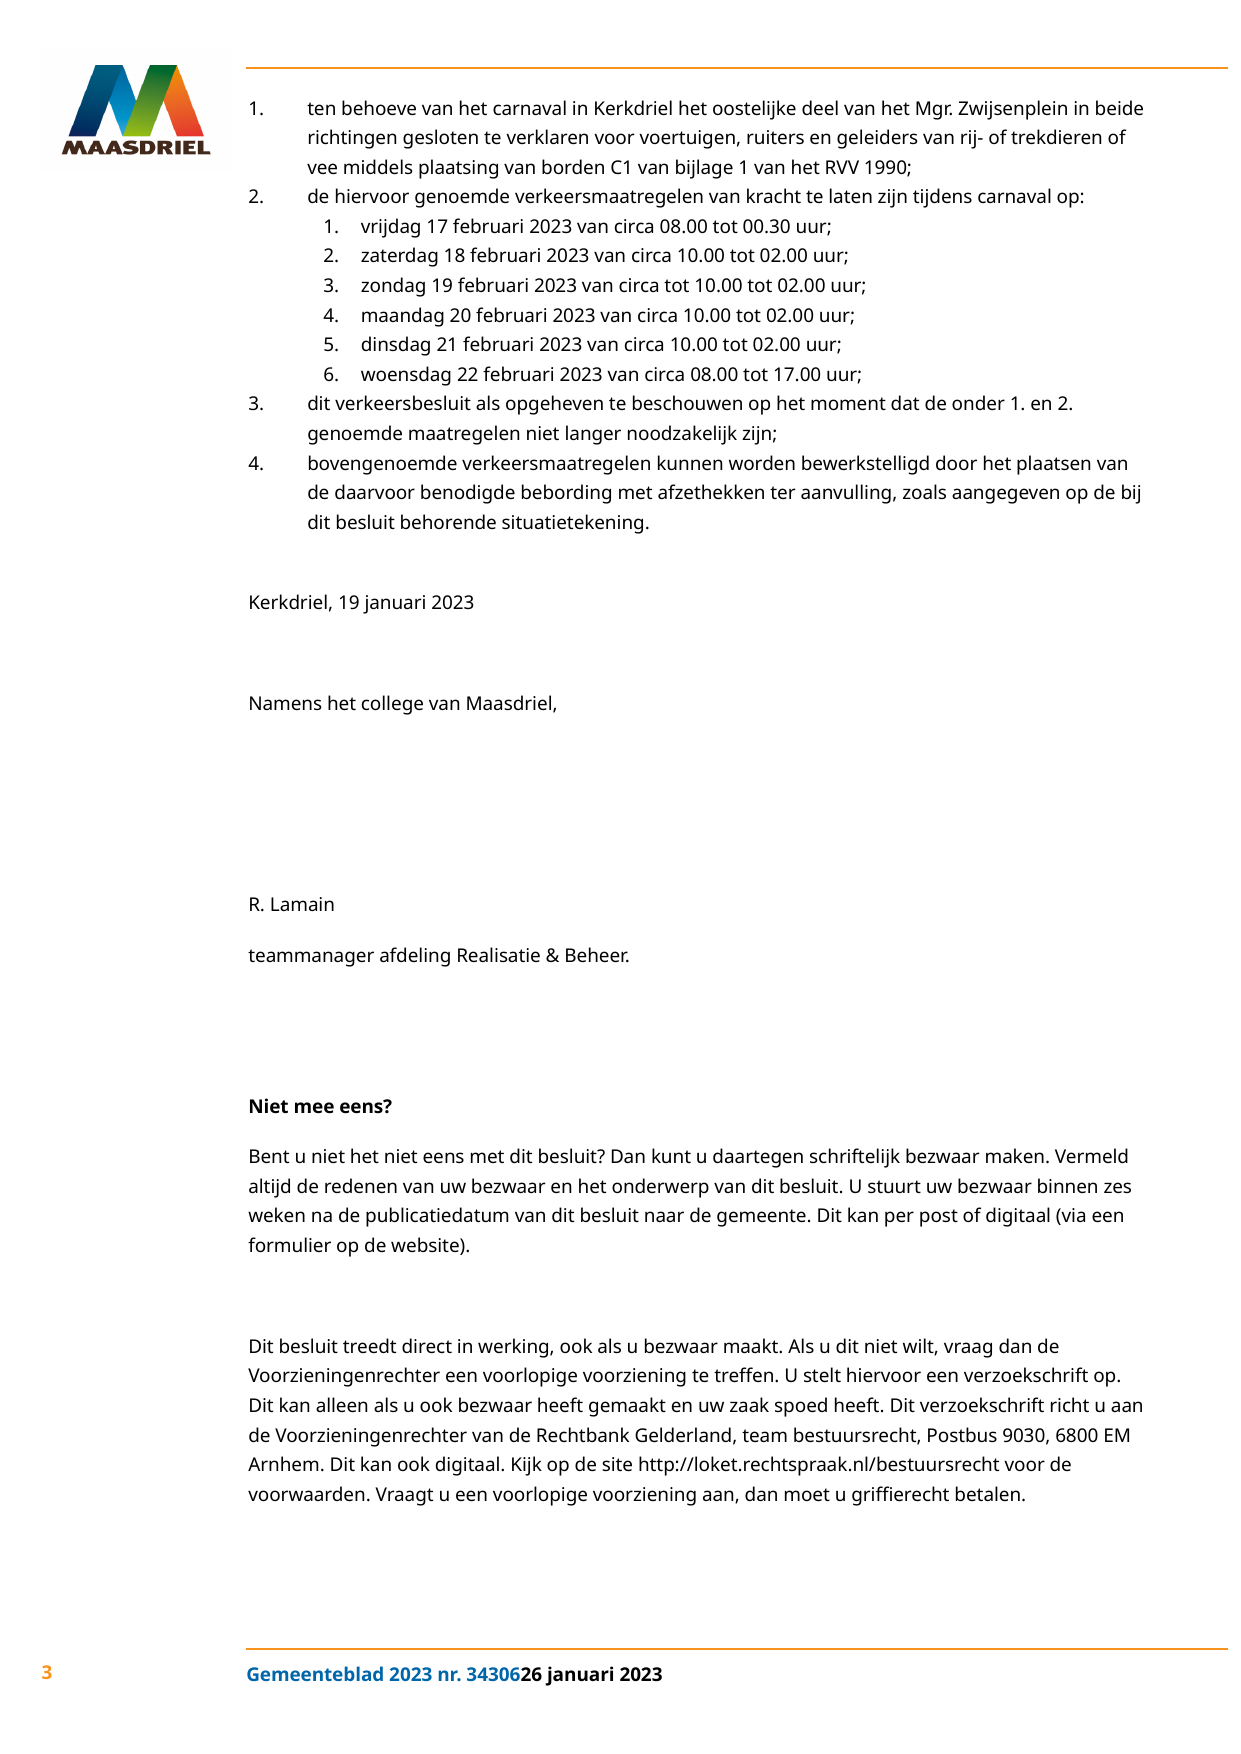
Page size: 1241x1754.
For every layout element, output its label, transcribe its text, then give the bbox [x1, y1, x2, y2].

list zondag 19 februari 2023 van circa tot 10.00 tot 02.00 uur; [323, 272, 1152, 298]
text Kerkdriel, 19 januari 2023 [248, 589, 1152, 615]
list ten behoeve van het carnaval in Kerkdriel het oostelijke deel van het Mgr. Zwijsenplein in beide richtingen gesloten te verklaren voor voertuigen, ruiters en geleiders van rij- of trekdieren of vee middels plaatsing van borden C1 van bijlage 1 van het RVV 1990; [248, 95, 1152, 180]
list woensdag 22 februari 2023 van circa 08.00 tot 17.00 uur; [323, 361, 1152, 387]
text Bent u niet het niet eens met dit besluit? Dan kunt u daartegen schriftelijk bezwaar maken. Vermeld altijd de redenen van uw bezwaar en het onderwerp van dit besluit. U stuurt uw bezwaar binnen zes weken na de publicatiedatum van dit besluit naar de gemeente. Dit kan per post of digitaal (via een formulier op de website). [248, 1143, 1152, 1258]
text Dit besluit treedt direct in werking, ook als u bezwaar maakt. Als u dit niet wilt, vraag dan de Voorzieningenrechter een voorlopige voorziening te treffen. U stelt hiervoor een verzoekschrift op. Dit kan alleen als u ook bezwaar heeft gemaakt en uw zaak spoed heeft. Dit verzoekschrift richt u aan de Voorzieningenrechter van de Rechtbank Gelderland, team bestuursrecht, Postbus 9030, 6800 EM Arnhem. Dit kan ook digitaal. Kijk op de site http://loket.rechtspraak.nl/bestuursrecht voor de voorwaarden. Vraagt u een voorlopige voorziening aan, dan moet u griffierecht betalen. [248, 1333, 1152, 1507]
text R. Lamain [248, 891, 1152, 917]
list de hiervoor genoemde verkeersmaatregelen van kracht te laten zijn tijdens carnaval op: [248, 183, 1152, 209]
list dinsdag 21 februari 2023 van circa 10.00 tot 02.00 uur; [323, 331, 1152, 357]
list bovengenoemde verkeersmaatregelen kunnen worden bewerkstelligd door het plaatsen van de daarvoor benodigde bebording met afzethekken ter aanvulling, zoals aangegeven op de bij dit besluit behorende situatietekening. [248, 450, 1152, 535]
list maandag 20 februari 2023 van circa 10.00 tot 02.00 uur; [323, 302, 1152, 328]
list dit verkeersbesluit als opgeheven te beschouwen op het moment dat de onder 1. en 2. genoemde maatregelen niet langer noodzakelijk zijn; [248, 391, 1152, 446]
picture [41, 47, 231, 172]
text Niet mee eens? [248, 1093, 1152, 1119]
text teammanager afdeling Realisatie & Beheer. [248, 942, 1152, 968]
text Namens het college van Maasdriel, [248, 690, 1152, 716]
list vrijdag 17 februari 2023 van circa 08.00 tot 00.30 uur; [323, 213, 1152, 239]
list zaterdag 18 februari 2023 van circa 10.00 tot 02.00 uur; [323, 243, 1152, 268]
